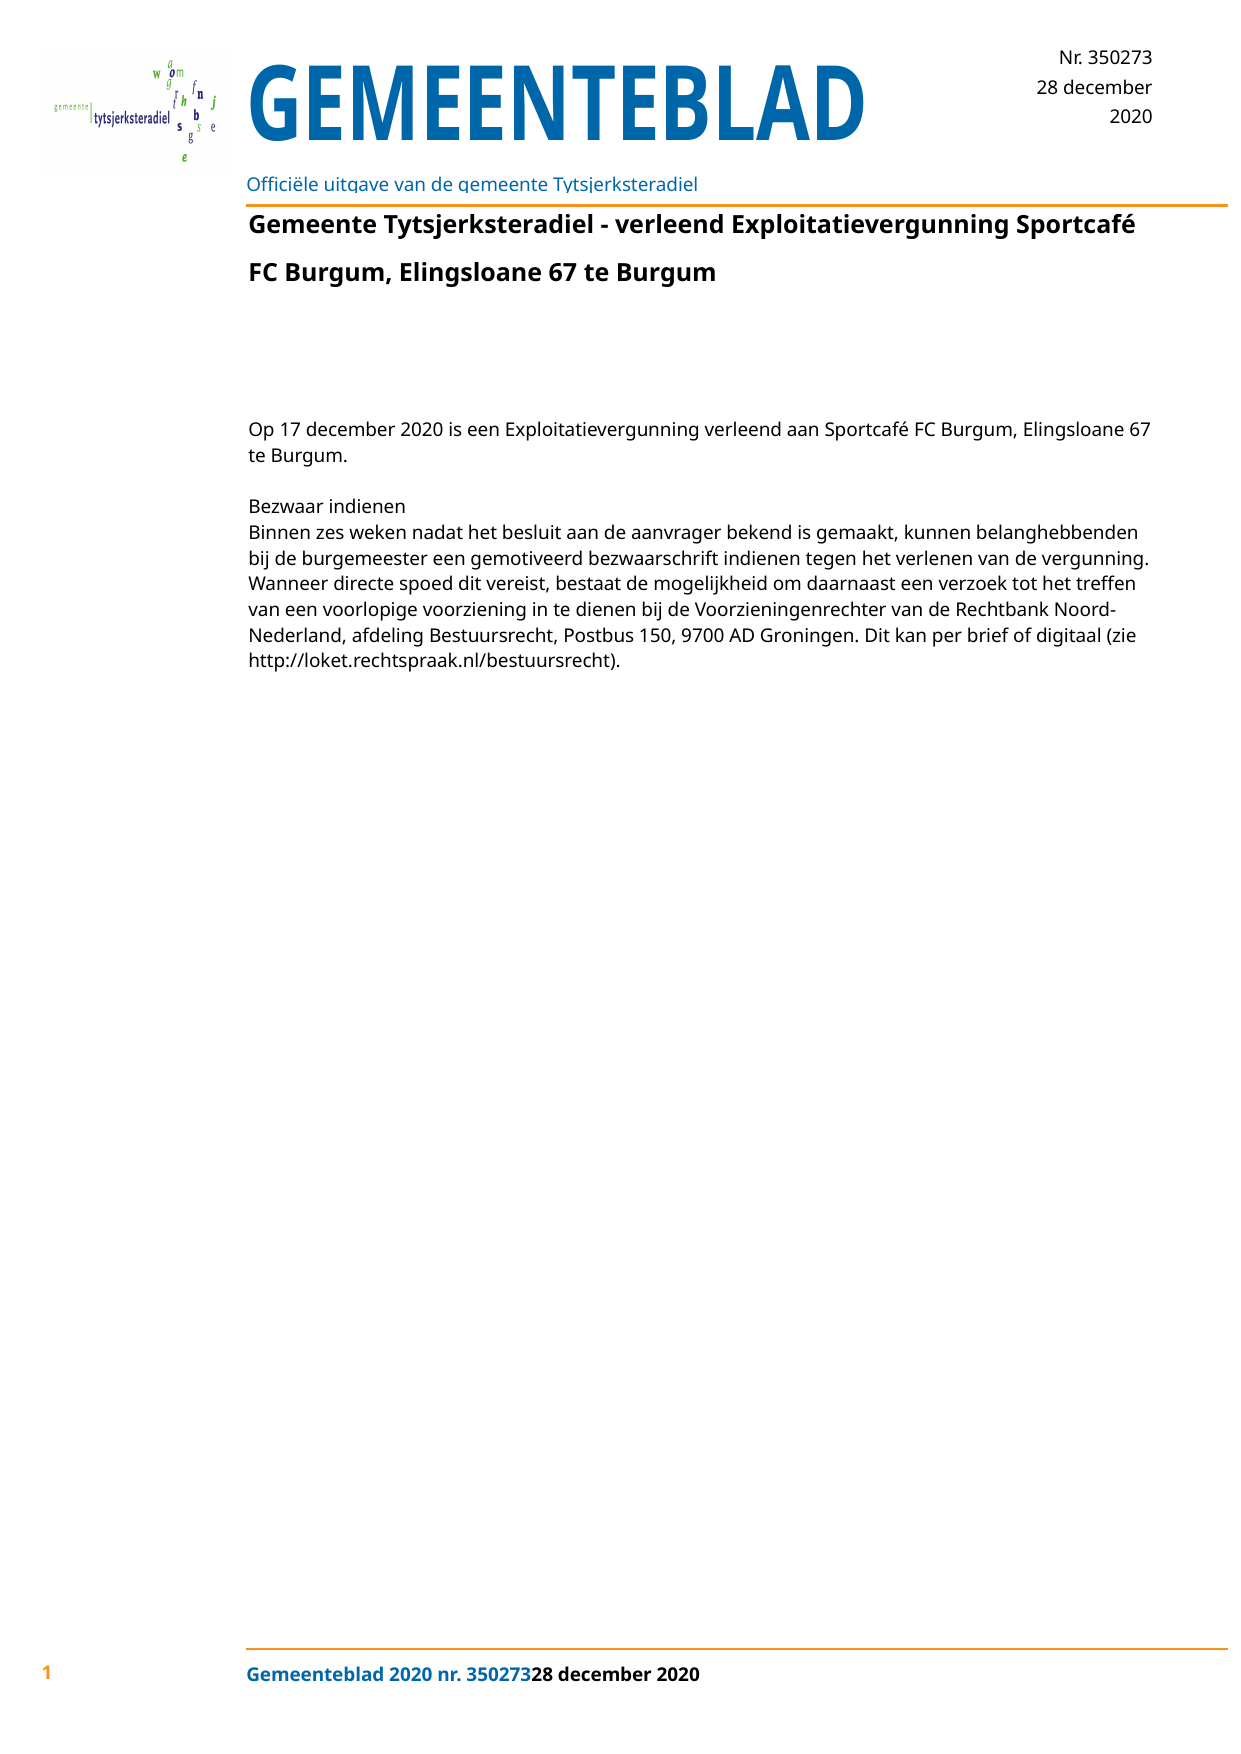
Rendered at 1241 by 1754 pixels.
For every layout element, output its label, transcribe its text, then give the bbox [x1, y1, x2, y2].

text Bezwaar indienen [248, 493, 1152, 519]
text Gemeente Tytsjerksteradiel - verleend Exploitatievergunning Sportcafé FC Burgum, Elingsloane 67 te Burgum [248, 207, 1152, 288]
picture [41, 47, 231, 172]
text Op 17 december 2020 is een Exploitatievergunning verleend aan Sportcafé FC Burgum, Elingsloane 67 te Burgum. [248, 416, 1152, 468]
text Binnen zes weken nadat het besluit aan de aanvrager bekend is gemaakt, kunnen belanghebbenden bij de burgemeester een gemotiveerd bezwaarschrift indienen tegen het verlenen van de vergunning. Wanneer directe spoed dit vereist, bestaat de mogelijkheid om daarnaast een verzoek tot het treffen van een voorlopige voorziening in te dienen bij de Voorzieningenrechter van de Rechtbank Noord-Nederland, afdeling Bestuursrecht, Postbus 150, 9700 AD Groningen. Dit kan per brief of digitaal (zie http://loket.rechtspraak.nl/bestuursrecht). [248, 519, 1152, 673]
